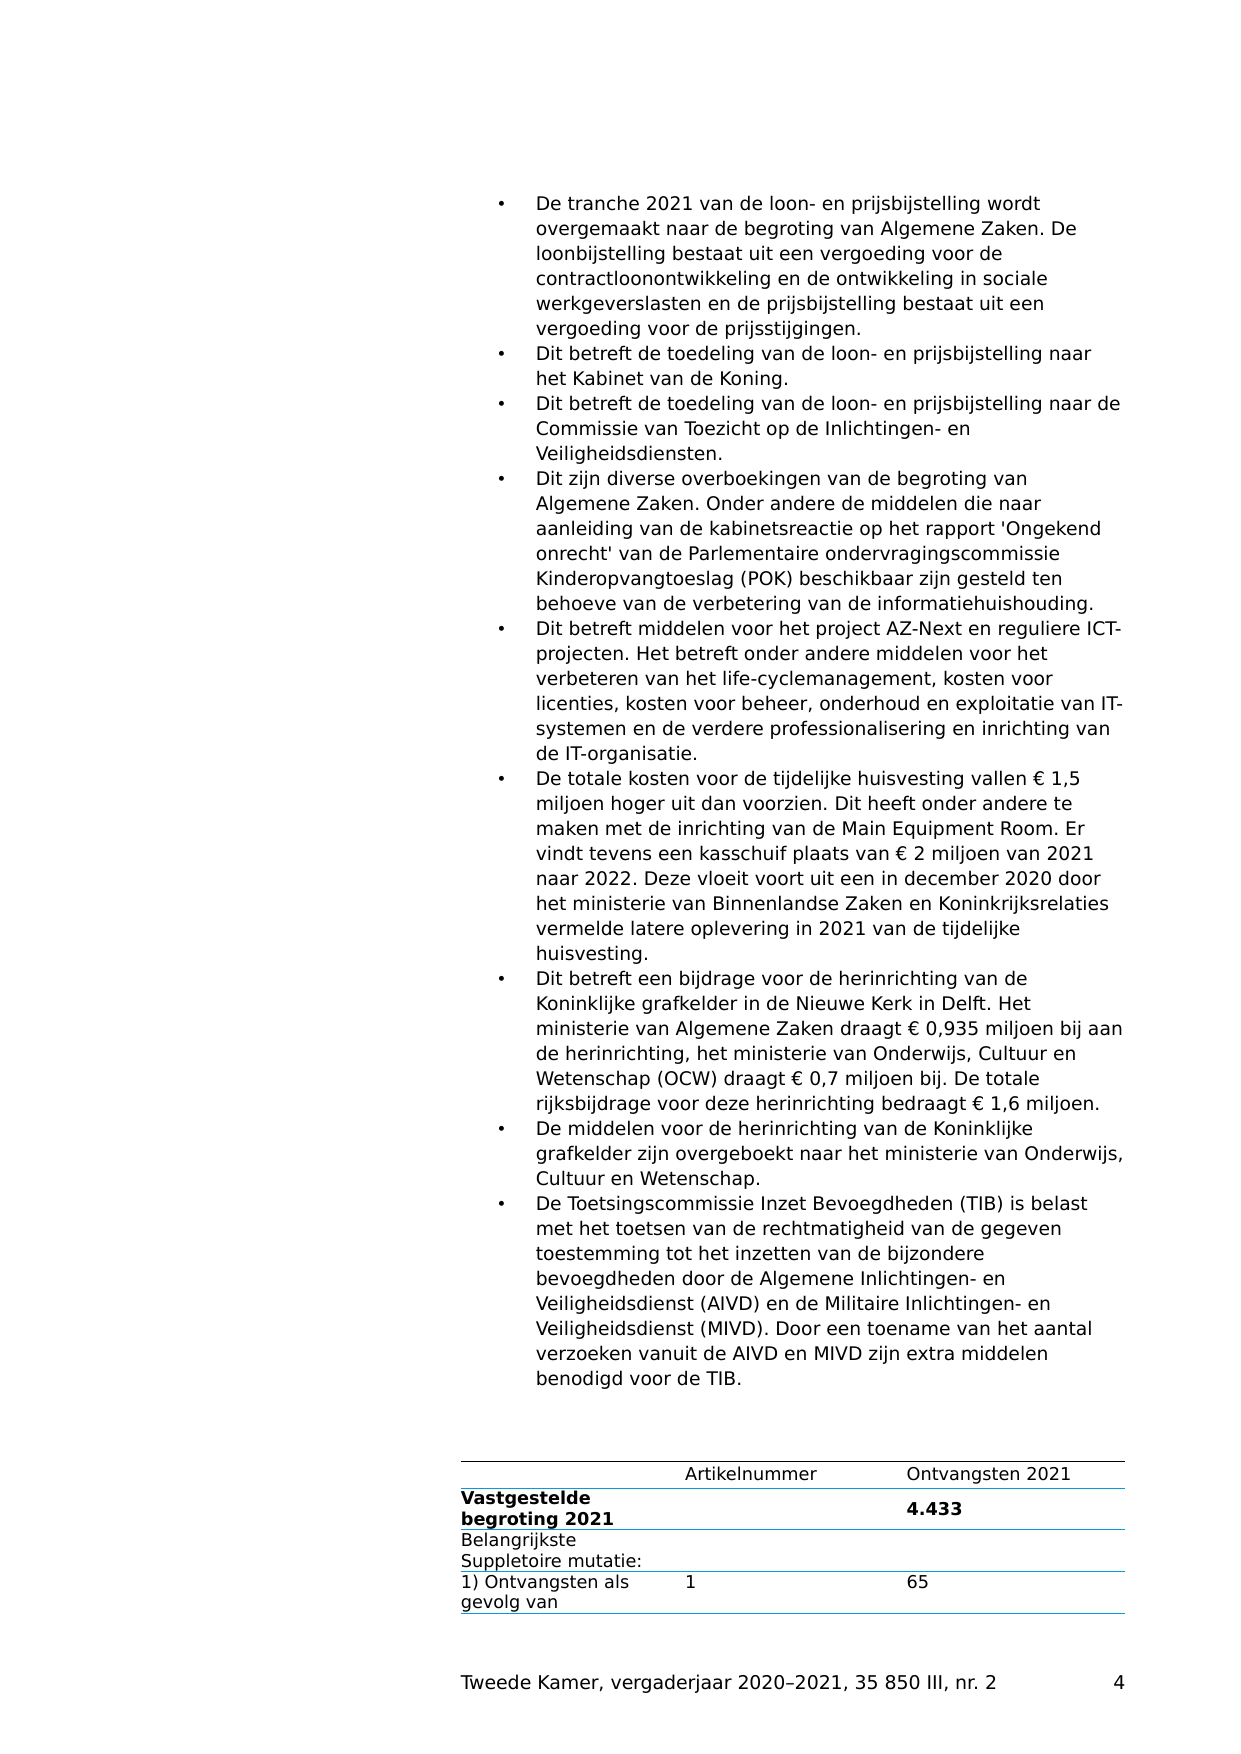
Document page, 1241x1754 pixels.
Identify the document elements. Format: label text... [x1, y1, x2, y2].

table_cell Ontvangsten 2021 [904, 1462, 1125, 1488]
list Dit zijn diverse overboekingen van de begroting van Algemene Zaken. Onder andere de middelen die naar aanleiding van de kabinetsreactie op het rapport 'Ongekend onrecht' van de Parlementaire ondervragingscommissie Kinderopvangtoeslag (POK) beschikbaar zijn gesteld ten behoeve van de verbetering van de informatiehuishouding. [498, 466, 1125, 616]
table_cell [904, 1530, 1125, 1571]
list De middelen voor de herinrichting van de Koninklijke grafkelder zijn overgeboekt naar het ministerie van Onderwijs, Cultuur en Wetenschap. [498, 1116, 1125, 1191]
table_cell Artikelnummer [682, 1462, 903, 1488]
list Dit betreft de toedeling van de loon- en prijsbijstelling naar de Commissie van Toezicht op de Inlichtingen- en Veiligheidsdiensten. [498, 391, 1125, 466]
table_cell 65 [904, 1572, 1125, 1613]
list Dit betreft middelen voor het project AZ-Next en reguliere ICT-projecten. Het betreft onder andere middelen voor het verbeteren van het life-cyclemanagement, kosten voor licenties, kosten voor beheer, onderhoud en exploitatie van IT-systemen en de verdere professionalisering en inrichting van de IT-organisatie. [498, 616, 1125, 766]
table_cell 1 [682, 1572, 903, 1613]
table_cell Vastgestelde begroting 2021 [461, 1489, 682, 1529]
table_cell [682, 1530, 903, 1571]
table_cell [461, 1462, 682, 1488]
list De totale kosten voor de tijdelijke huisvesting vallen € 1,5 miljoen hoger uit dan voorzien. Dit heeft onder andere te maken met de inrichting van de Main Equipment Room. Er vindt tevens een kasschuif plaats van € 2 miljoen van 2021 naar 2022. Deze vloeit voort uit een in december 2020 door het ministerie van Binnenlandse Zaken en Koninkrijksrelaties vermelde latere oplevering in 2021 van de tijdelijke huisvesting. [498, 766, 1125, 966]
table_cell 4.433 [904, 1489, 1125, 1529]
list De Toetsingscommissie Inzet Bevoegdheden (TIB) is belast met het toetsen van de rechtmatigheid van de gegeven toestemming tot het inzetten van de bijzondere bevoegdheden door de Algemene Inlichtingen- en Veiligheidsdienst (AIVD) en de Militaire Inlichtingen- en Veiligheidsdienst (MIVD). Door een toename van het aantal verzoeken vanuit de AIVD en MIVD zijn extra middelen benodigd voor de TIB. [498, 1191, 1125, 1391]
table_header Tabel 2 Belangrijkste suppletoire ontvangstenmutaties 2021 (Eerste suppletoire begroting) (bedragen x € 1.000) [461, 1413, 1125, 1461]
list Dit betreft de toedeling van de loon- en prijsbijstelling naar het Kabinet van de Koning. [498, 341, 1125, 391]
table_cell Belangrijkste Suppletoire mutatie: [461, 1530, 682, 1571]
list De tranche 2021 van de loon- en prijsbijstelling wordt overgemaakt naar de begroting van Algemene Zaken. De loonbijstelling bestaat uit een vergoeding voor de contractloonontwikkeling en de ontwikkeling in sociale werkgeverslasten en de prijsbijstelling bestaat uit een vergoeding voor de prijsstijgingen. [498, 191, 1125, 341]
list Dit betreft een bijdrage voor de herinrichting van de Koninklijke grafkelder in de Nieuwe Kerk in Delft. Het ministerie van Algemene Zaken draagt € 0,935 miljoen bij aan de herinrichting, het ministerie van Onderwijs, Cultuur en Wetenschap (OCW) draagt € 0,7 miljoen bij. De totale rijksbijdrage voor deze herinrichting bedraagt € 1,6 miljoen. [498, 966, 1125, 1116]
table_cell [682, 1489, 903, 1529]
table_cell 1) Ontvangsten als gevolg van [461, 1572, 682, 1613]
